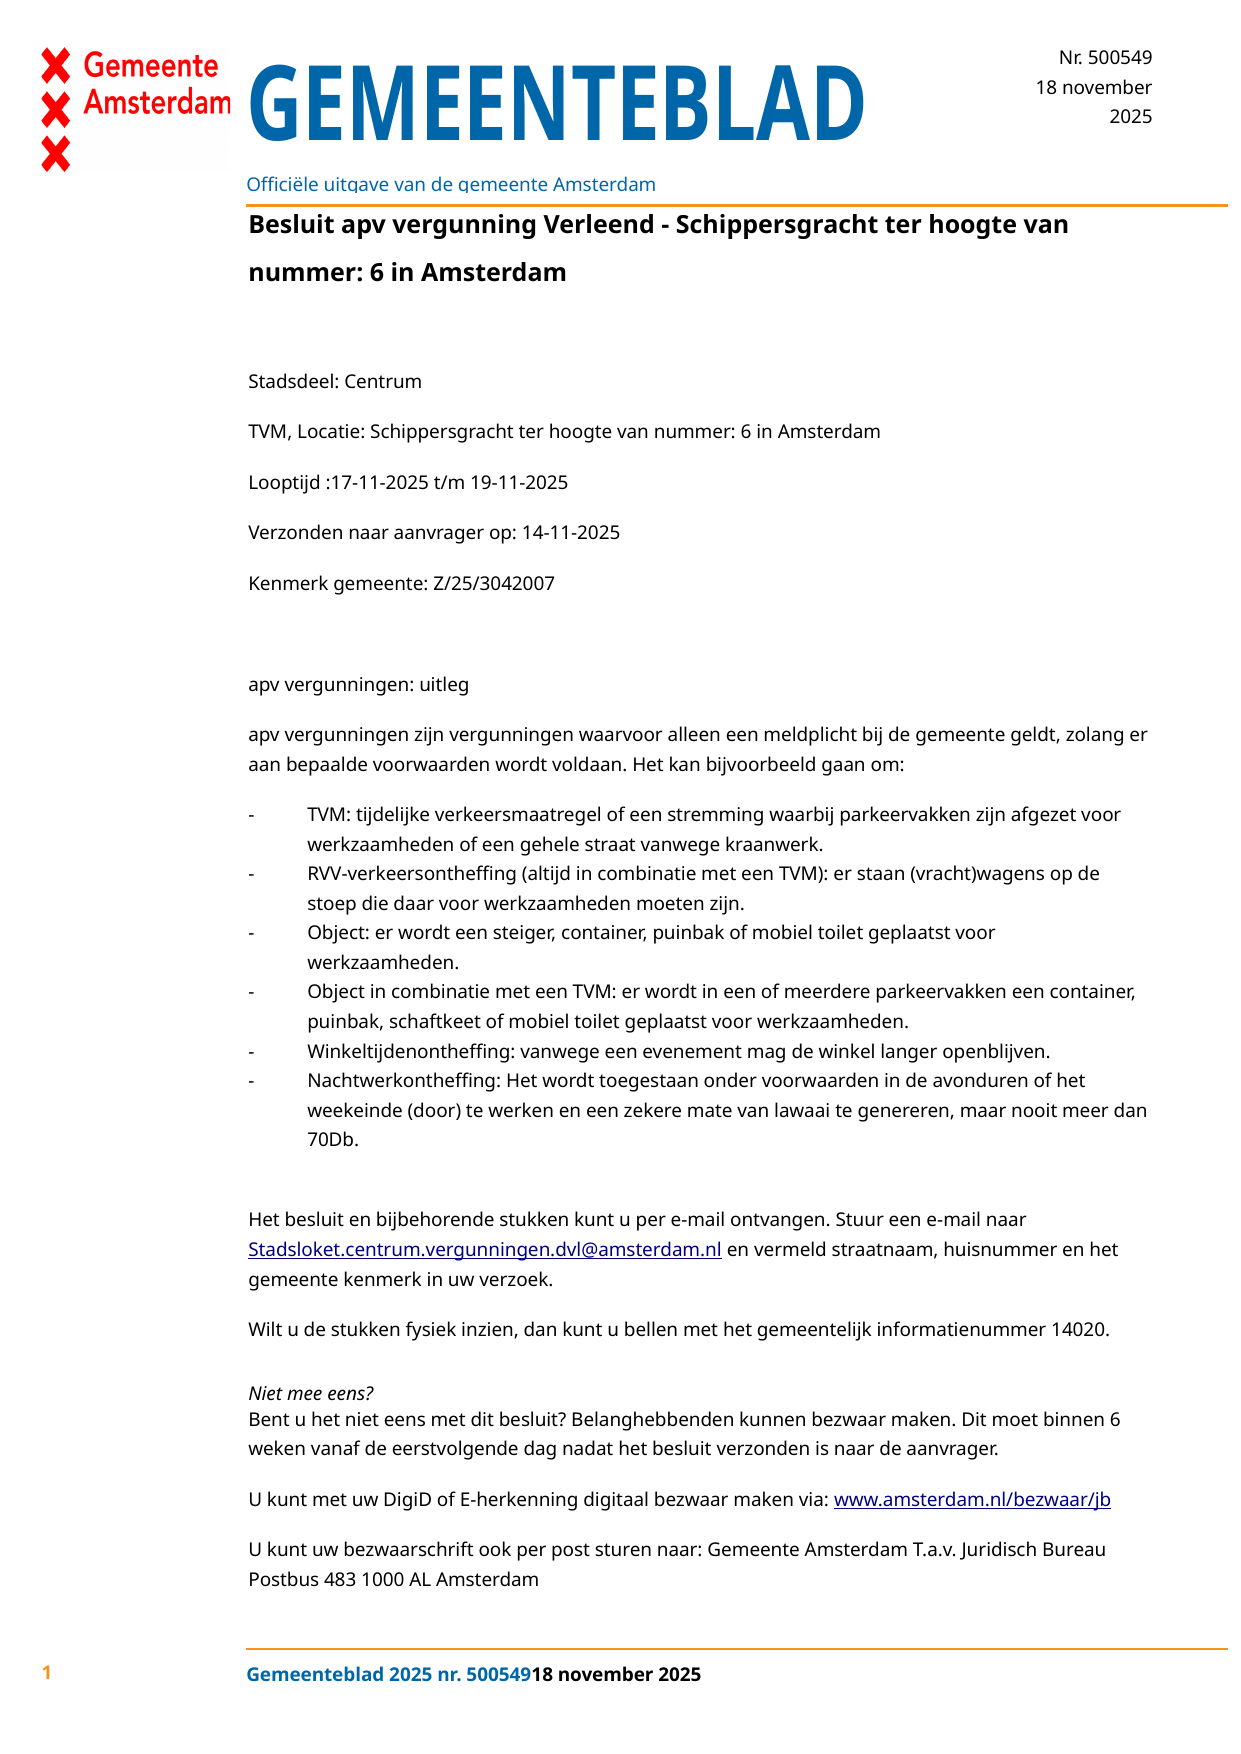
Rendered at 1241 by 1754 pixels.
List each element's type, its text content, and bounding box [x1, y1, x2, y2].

text Bent u het niet eens met dit besluit? Belanghebbenden kunnen bezwaar maken. Dit moet binnen 6 weken vanaf de eerstvolgende dag nadat het besluit verzonden is naar de aanvrager. [248, 1406, 1152, 1461]
text U kunt uw bezwaarschrift ook per post sturen naar: Gemeente Amsterdam T.a.v. Juridisch Bureau Postbus 483 1000 AL Amsterdam [248, 1536, 1152, 1592]
list TVM: tijdelijke verkeersmaatregel of een stremming waarbij parkeervakken zijn afgezet voor werkzaamheden of een gehele straat vanwege kraanwerk. [248, 801, 1152, 857]
text apv vergunningen zijn vergunningen waarvoor alleen een meldplicht bij de gemeente geldt, zolang er aan bepaalde voorwaarden wordt voldaan. Het kan bijvoorbeeld gaan om: [248, 721, 1152, 777]
text TVM, Locatie: Schippersgracht ter hoogte van nummer: 6 in Amsterdam [248, 419, 1152, 444]
list Nachtwerkontheffing: Het wordt toegestaan onder voorwaarden in de avonduren of het weekeinde (door) te werken en een zekere mate van lawaai te genereren, maar nooit meer dan 70Db. [248, 1067, 1152, 1152]
list Object in combinatie met een TVM: er wordt in een of meerdere parkeervakken een container, puinbak, schaftkeet of mobiel toilet geplaatst voor werkzaamheden. [248, 979, 1152, 1034]
text Het besluit en bijbehorende stukken kunt u per e-mail ontvangen. Stuur een e-mail naar Stadsloket.centrum.vergunningen.dvl@amsterdam.nl en vermeld straatnaam, huisnummer en het gemeente kenmerk in uw verzoek. [248, 1207, 1152, 1292]
text Verzonden naar aanvrager op: 14-11-2025 [248, 519, 1152, 545]
text Kenmerk gemeente: Z/25/3042007 [248, 570, 1152, 596]
text U kunt met uw DigiD of E-herkenning digitaal bezwaar maken via: www.amsterdam.nl/bezwaar/jb [248, 1486, 1152, 1512]
list Object: er wordt een steiger, container, puinbak of mobiel toilet geplaatst voor werkzaamheden. [248, 919, 1152, 975]
list Winkeltijdenontheffing: vanwege een evenement mag de winkel langer openblijven. [248, 1038, 1152, 1064]
text Looptijd :17-11-2025 t/m 19-11-2025 [248, 469, 1152, 495]
text Niet mee eens? [248, 1380, 1152, 1406]
text Wilt u de stukken fysiek inzien, dan kunt u bellen met het gemeentelijk informatienummer 14020. [248, 1316, 1152, 1342]
list RVV-verkeersontheffing (altijd in combinatie met een TVM): er staan (vracht)wagens op de stoep die daar voor werkzaamheden moeten zijn. [248, 860, 1152, 916]
text Stadsdeel: Centrum [248, 368, 1152, 394]
picture [41, 47, 231, 172]
text apv vergunningen: uitleg [248, 671, 1152, 697]
text Besluit apv vergunning Verleend - Schippersgracht ter hoogte van nummer: 6 in Amsterdam [248, 207, 1152, 288]
